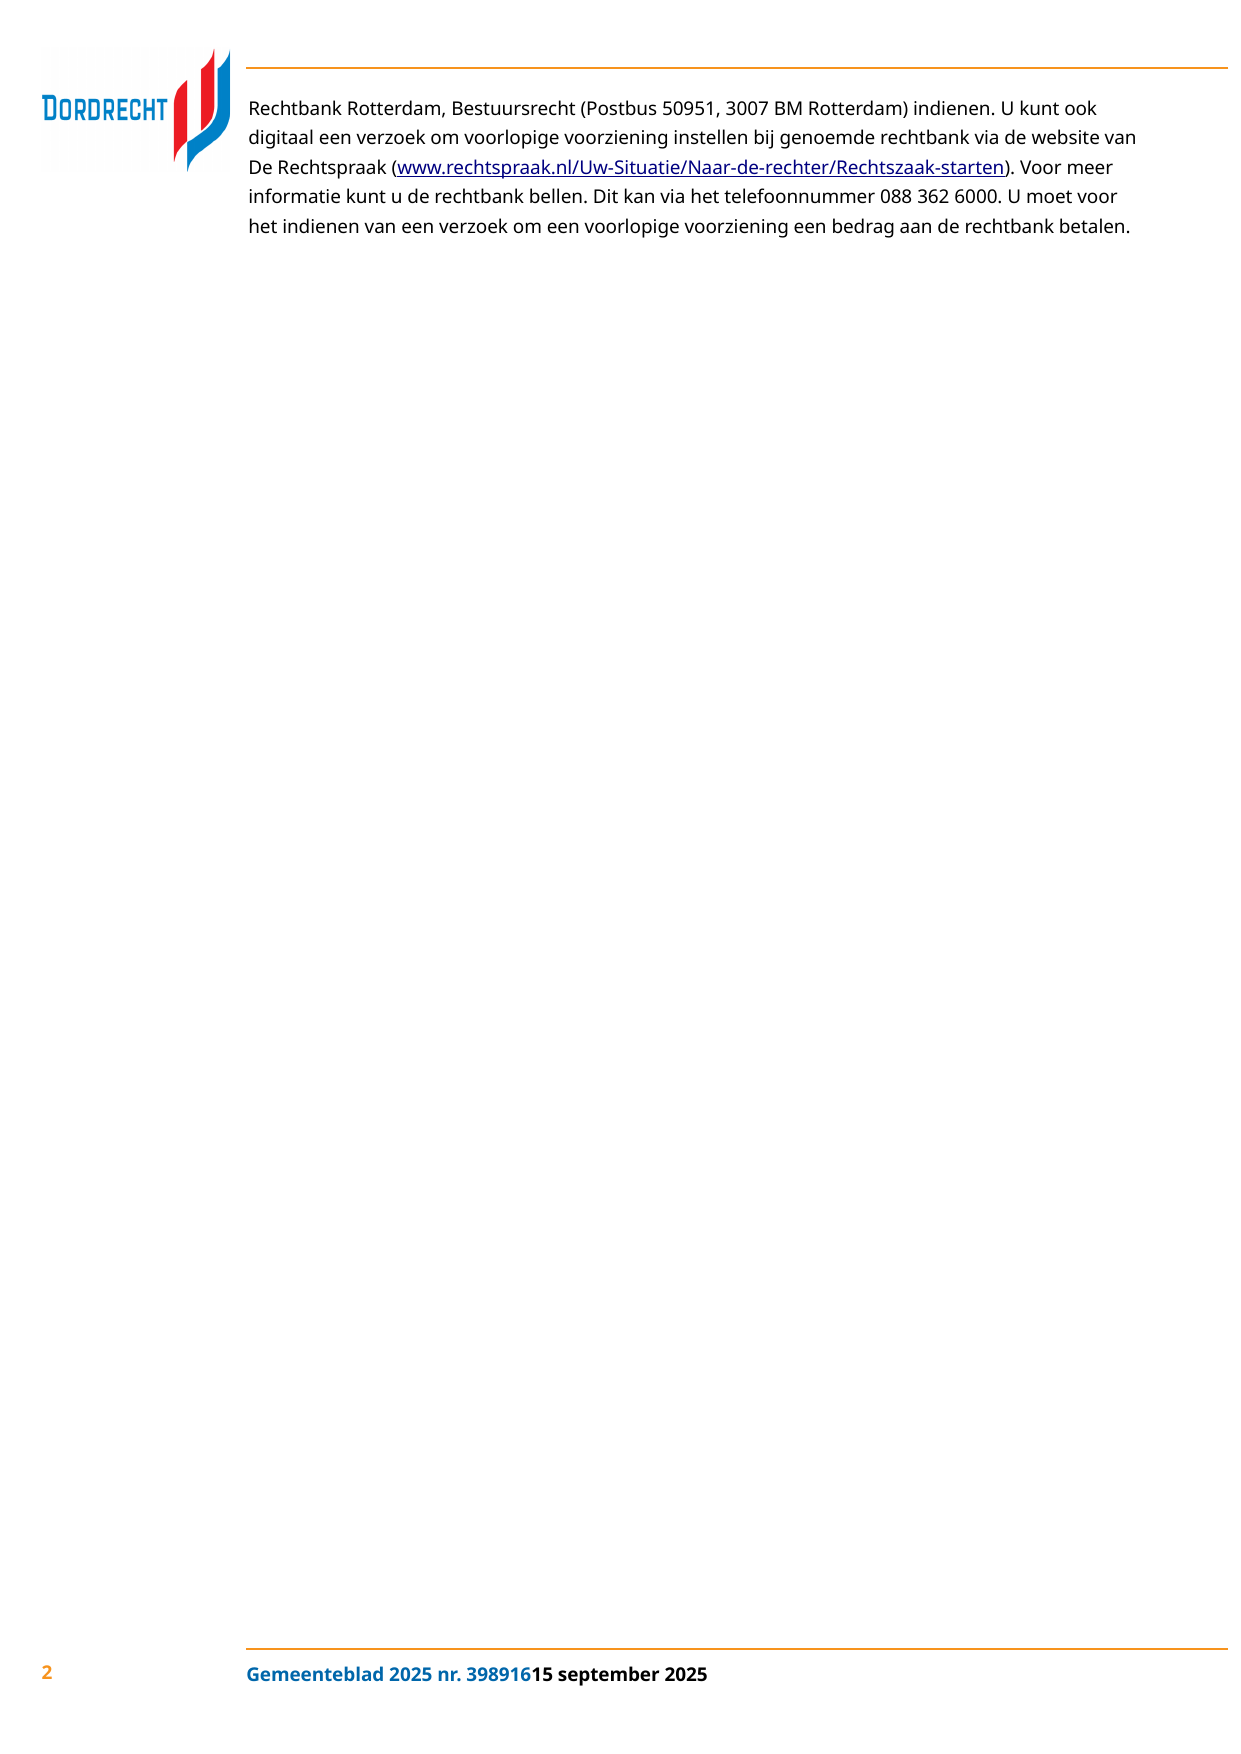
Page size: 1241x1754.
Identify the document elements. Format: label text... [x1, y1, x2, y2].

text Rechtbank Rotterdam, Bestuursrecht (Postbus 50951, 3007 BM Rotterdam) indienen. U kunt ook digitaal een verzoek om voorlopige voorziening instellen bij genoemde rechtbank via de website van De Rechtspraak (www.rechtspraak.nl/Uw-Situatie/Naar-de-rechter/Rechtszaak-starten). Voor meer informatie kunt u de rechtbank bellen. Dit kan via het telefoonnummer 088 362 6000. U moet voor het indienen van een verzoek om een voorlopige voorziening een bedrag aan de rechtbank betalen. [248, 95, 1152, 239]
picture [41, 47, 231, 172]
